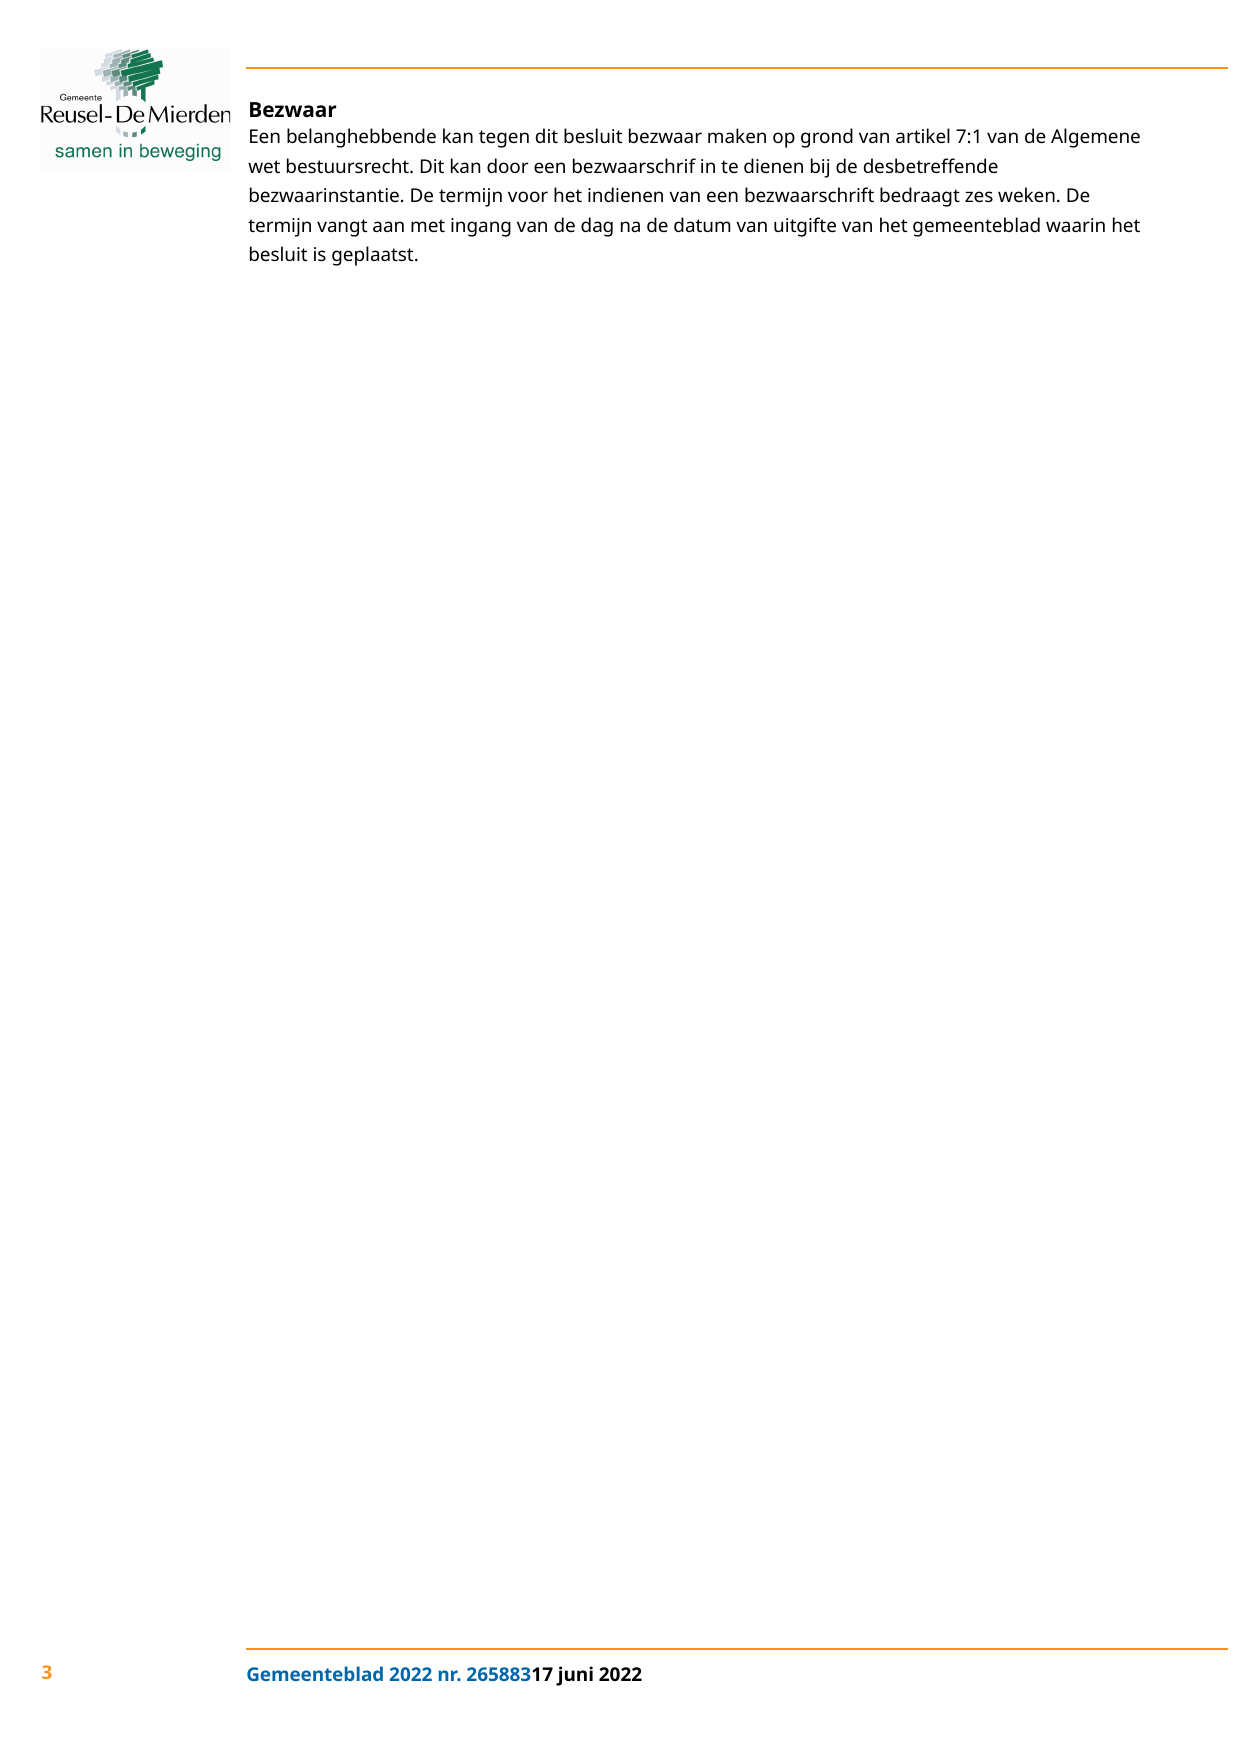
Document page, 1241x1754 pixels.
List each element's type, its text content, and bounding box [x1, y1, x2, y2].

picture [41, 47, 231, 172]
text Een belanghebbende kan tegen dit besluit bezwaar maken op grond van artikel 7:1 van de Algemene wet bestuursrecht. Dit kan door een bezwaarschrif in te dienen bij de desbetreffende bezwaarinstantie. De termijn voor het indienen van een bezwaarschrift bedraagt zes weken. De termijn vangt aan met ingang van de dag na de datum van uitgifte van het gemeenteblad waarin het besluit is geplaatst. [248, 123, 1152, 267]
text Bezwaar [248, 95, 1152, 123]
